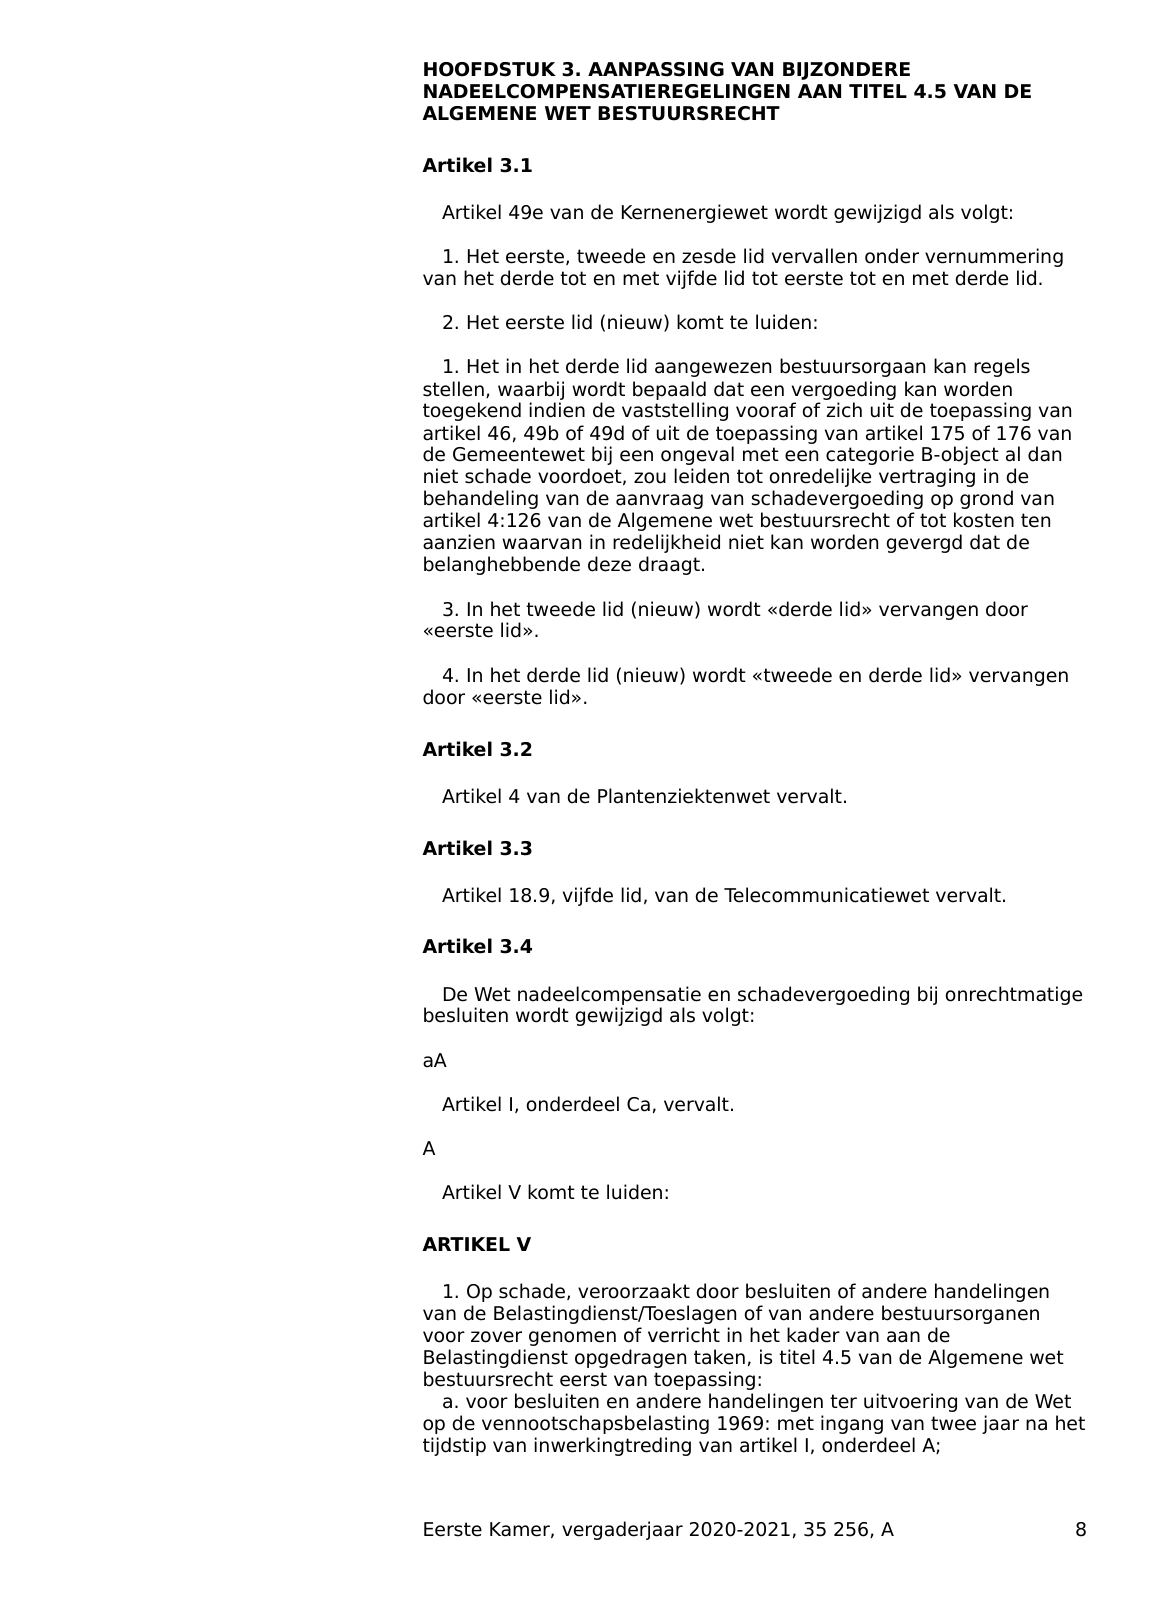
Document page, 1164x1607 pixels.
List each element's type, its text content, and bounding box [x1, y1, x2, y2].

text Artikel V komt te luiden: [422, 1182, 1087, 1204]
subtitle ARTIKEL V [422, 1234, 1087, 1256]
text 1. Het in het derde lid aangewezen bestuursorgaan kan regels stellen, waarbij wordt bepaald dat een vergoeding kan worden toegekend indien de vaststelling vooraf of zich uit de toepassing van artikel 46, 49b of 49d of uit de toepassing van artikel 175 of 176 van de Gemeentewet bij een ongeval met een categorie B-object al dan niet schade voordoet, zou leiden tot onredelijke vertraging in de behandeling van de aanvraag van schadevergoeding op grond van artikel 4:126 van de Algemene wet bestuursrecht of tot kosten ten aanzien waarvan in redelijkheid niet kan worden gevergd dat de belanghebbende deze draagt. [422, 356, 1087, 576]
text 4. In het derde lid (nieuw) wordt «tweede en derde lid» vervangen door «eerste lid». [422, 664, 1087, 708]
text a. voor besluiten en andere handelingen ter uitvoering van de Wet op de vennootschapsbelasting 1969: met ingang van twee jaar na het tijdstip van inwerkingtreding van artikel I, onderdeel A; [422, 1391, 1087, 1457]
text Artikel 18.9, vijfde lid, van de Telecommunicatiewet vervalt. [422, 884, 1087, 906]
subtitle Artikel 3.4 [422, 936, 1087, 958]
text 2. Het eerste lid (nieuw) komt te luiden: [422, 312, 1087, 334]
text aA [422, 1049, 1087, 1072]
subtitle Artikel 3.1 [422, 155, 1087, 177]
subtitle Artikel 3.2 [422, 738, 1087, 761]
text A [422, 1138, 1087, 1160]
text De Wet nadeelcompensatie en schadevergoeding bij onrechtmatige besluiten wordt gewijzigd als volgt: [422, 983, 1087, 1027]
text Artikel 49e van de Kernenergiewet wordt gewijzigd als volgt: [422, 202, 1087, 224]
text 3. In het tweede lid (nieuw) wordt «derde lid» vervangen door «eerste lid». [422, 598, 1087, 642]
text Artikel I, onderdeel Ca, vervalt. [422, 1094, 1087, 1116]
text 1. Op schade, veroorzaakt door besluiten of andere handelingen van de Belastingdienst/Toeslagen of van andere bestuursorganen voor zover genomen of verricht in het kader van aan de Belastingdienst opgedragen taken, is titel 4.5 van de Algemene wet bestuursrecht eerst van toepassing: [422, 1281, 1087, 1391]
text Artikel 4 van de Plantenziektenwet vervalt. [422, 786, 1087, 807]
subtitle Artikel 3.3 [422, 837, 1087, 859]
text 1. Het eerste, tweede en zesde lid vervallen onder vernummering van het derde tot en met vijfde lid tot eerste tot en met derde lid. [422, 246, 1087, 290]
subtitle HOOFDSTUK 3. AANPASSING VAN BIJZONDERE NADEELCOMPENSATIEREGELINGEN AAN TITEL 4.5 VAN DE ALGEMENE WET BESTUURSRECHT [422, 59, 1087, 125]
